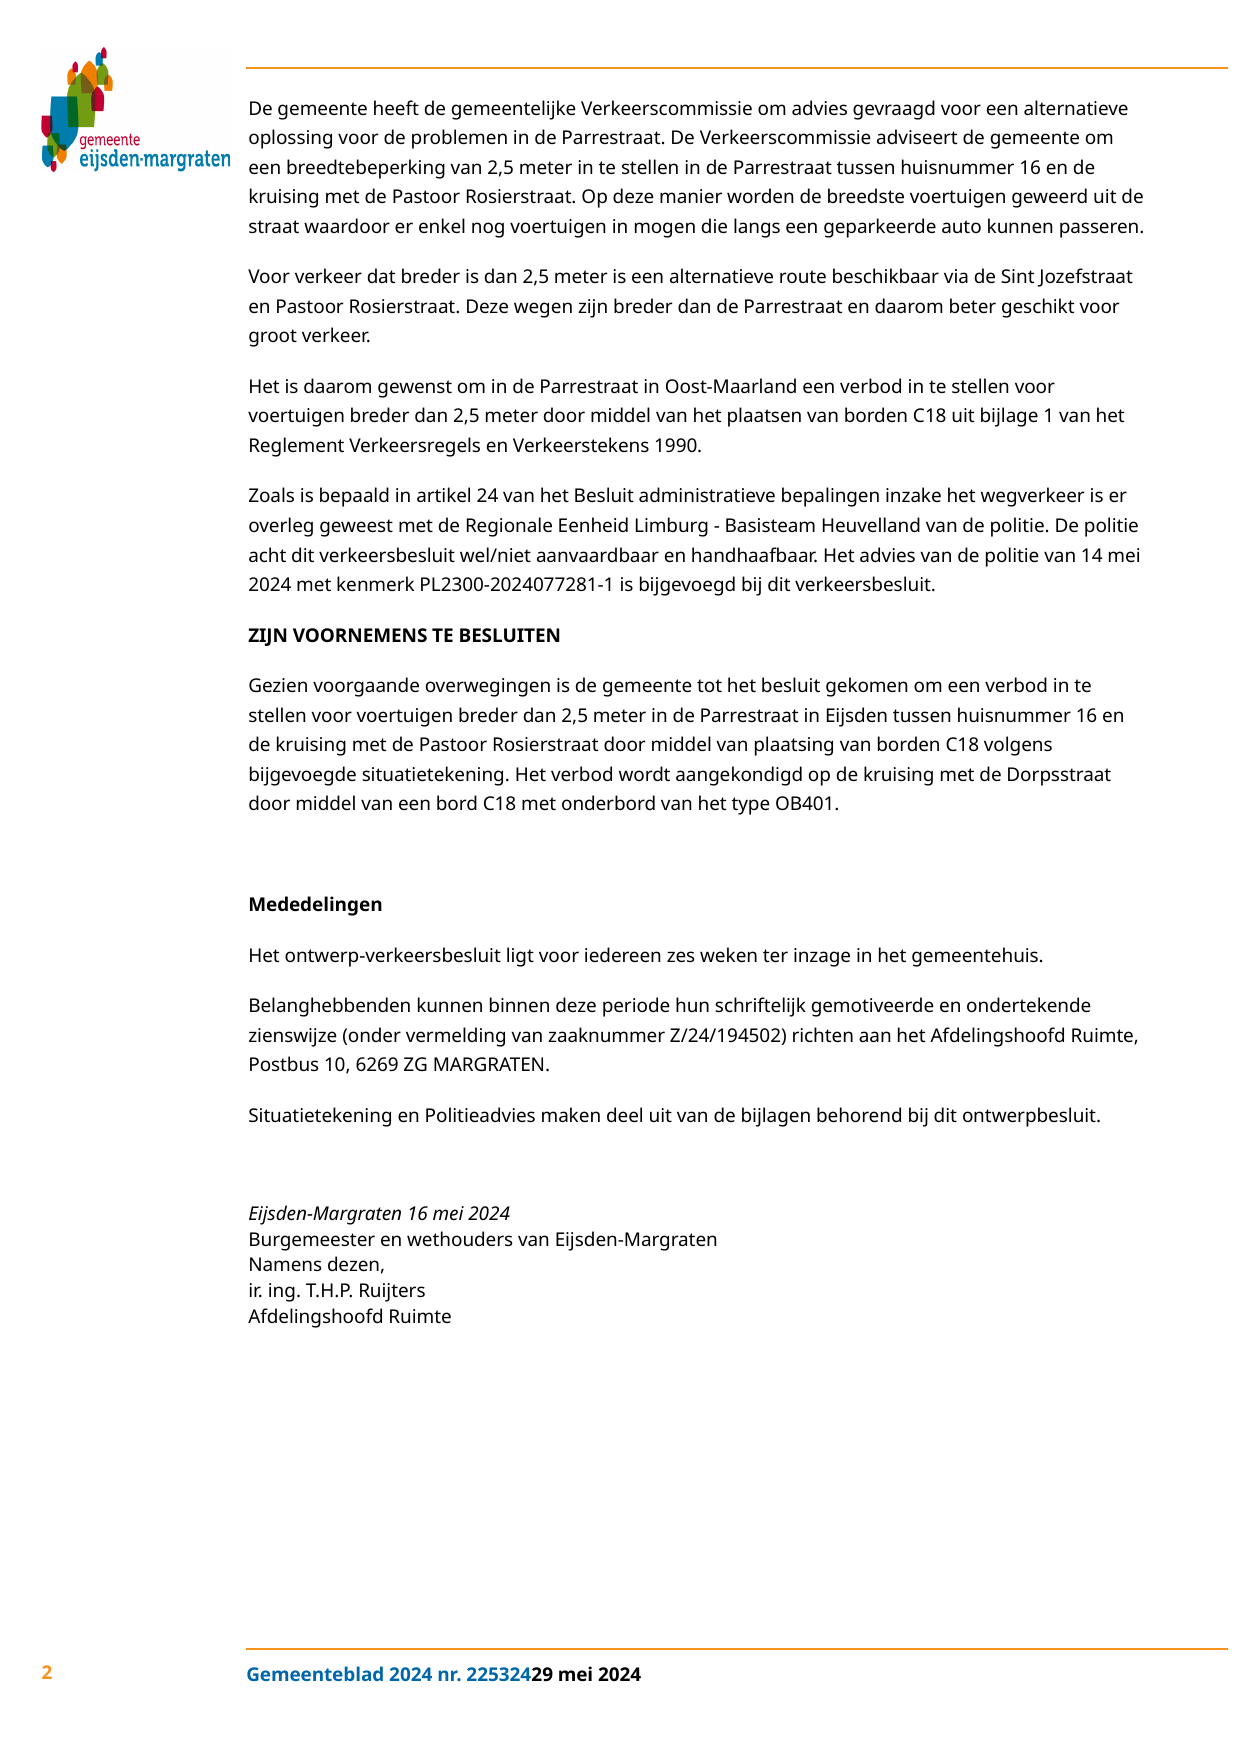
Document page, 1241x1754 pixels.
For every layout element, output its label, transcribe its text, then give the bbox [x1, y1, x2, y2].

picture [41, 47, 231, 172]
text Mededelingen [248, 891, 1152, 917]
text ir. ing. T.H.P. Ruijters [248, 1277, 1152, 1303]
text Eijsden-Margraten 16 mei 2024 [248, 1200, 1152, 1226]
text De gemeente heeft de gemeentelijke Verkeerscommissie om advies gevraagd voor een alternatieve oplossing voor de problemen in de Parrestraat. De Verkeerscommissie adviseert de gemeente om een breedtebeperking van 2,5 meter in te stellen in de Parrestraat tussen huisnummer 16 en de kruising met de Pastoor Rosierstraat. Op deze manier worden de breedste voertuigen geweerd uit de straat waardoor er enkel nog voertuigen in mogen die langs een geparkeerde auto kunnen passeren. [248, 95, 1152, 239]
text Belanghebbenden kunnen binnen deze periode hun schriftelijk gemotiveerde en ondertekende zienswijze (onder vermelding van zaaknummer Z/24/194502) richten aan het Afdelingshoofd Ruimte, Postbus 10, 6269 ZG MARGRATEN. [248, 992, 1152, 1077]
text Het is daarom gewenst om in de Parrestraat in Oost-Maarland een verbod in te stellen voor voertuigen breder dan 2,5 meter door middel van het plaatsen van borden C18 uit bijlage 1 van het Reglement Verkeersregels en Verkeerstekens 1990. [248, 373, 1152, 458]
text Namens dezen, [248, 1252, 1152, 1277]
text Situatietekening en Politieadvies maken deel uit van de bijlagen behorend bij dit ontwerpbesluit. [248, 1102, 1152, 1128]
text Burgemeester en wethouders van Eijsden-Margraten [248, 1226, 1152, 1252]
text Het ontwerp-verkeersbesluit ligt voor iedereen zes weken ter inzage in het gemeentehuis. [248, 942, 1152, 968]
text Gezien voorgaande overwegingen is de gemeente tot het besluit gekomen om een verbod in te stellen voor voertuigen breder dan 2,5 meter in de Parrestraat in Eijsden tussen huisnummer 16 en de kruising met de Pastoor Rosierstraat door middel van plaatsing van borden C18 volgens bijgevoegde situatietekening. Het verbod wordt aangekondigd op de kruising met de Dorpsstraat door middel van een bord C18 met onderbord van het type OB401. [248, 672, 1152, 816]
text Voor verkeer dat breder is dan 2,5 meter is een alternatieve route beschikbaar via de Sint Jozefstraat en Pastoor Rosierstraat. Deze wegen zijn breder dan de Parrestraat en daarom beter geschikt voor groot verkeer. [248, 263, 1152, 348]
text Zoals is bepaald in artikel 24 van het Besluit administratieve bepalingen inzake het wegverkeer is er overleg geweest met de Regionale Eenheid Limburg - Basisteam Heuvelland van de politie. De politie acht dit verkeersbesluit wel/niet aanvaardbaar en handhaafbaar. Het advies van de politie van 14 mei 2024 met kenmerk PL2300-2024077281-1 is bijgevoegd bij dit verkeersbesluit. [248, 483, 1152, 597]
text Afdelingshoofd Ruimte [248, 1303, 1152, 1329]
text ZIJN VOORNEMENS TE BESLUITEN [248, 622, 1152, 648]
